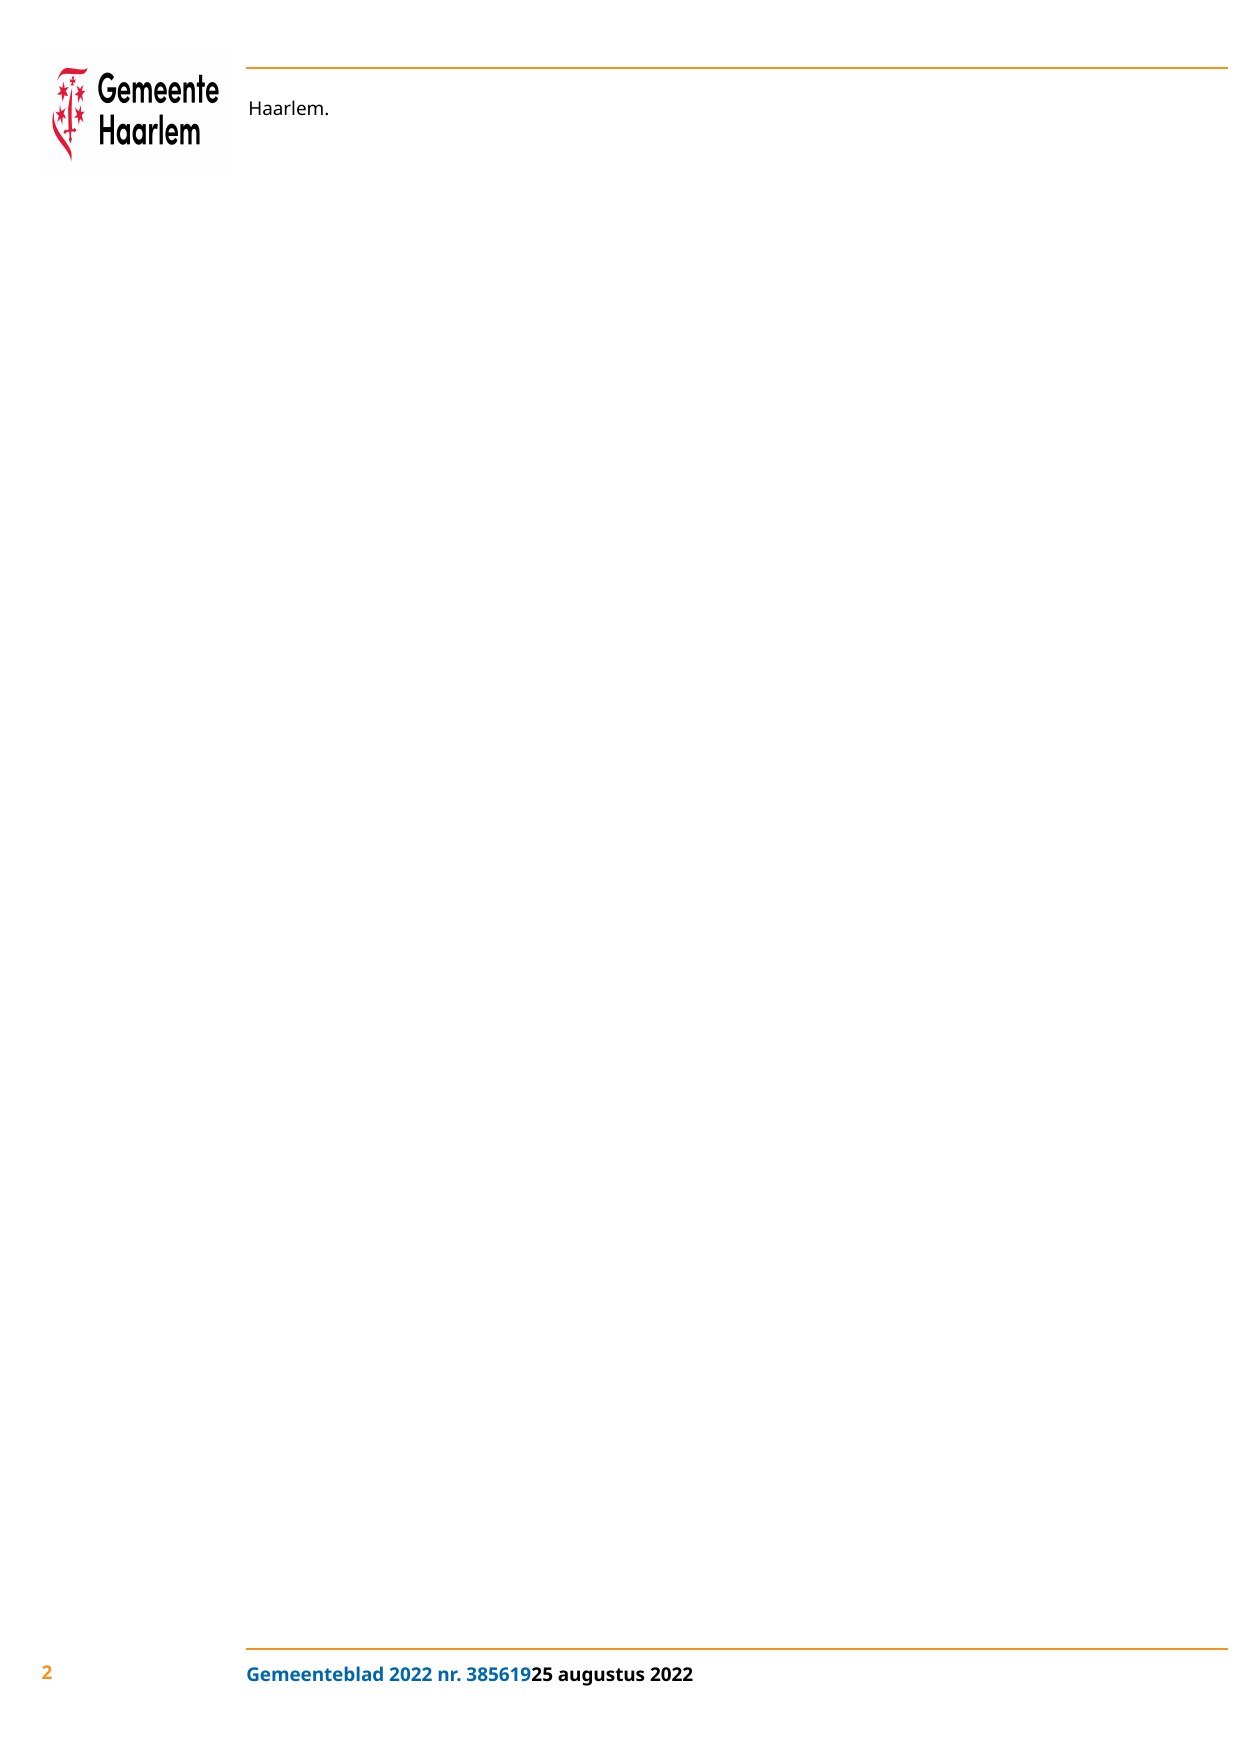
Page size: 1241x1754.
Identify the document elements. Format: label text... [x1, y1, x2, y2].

text Haarlem. [248, 95, 1152, 121]
picture [41, 47, 231, 172]
